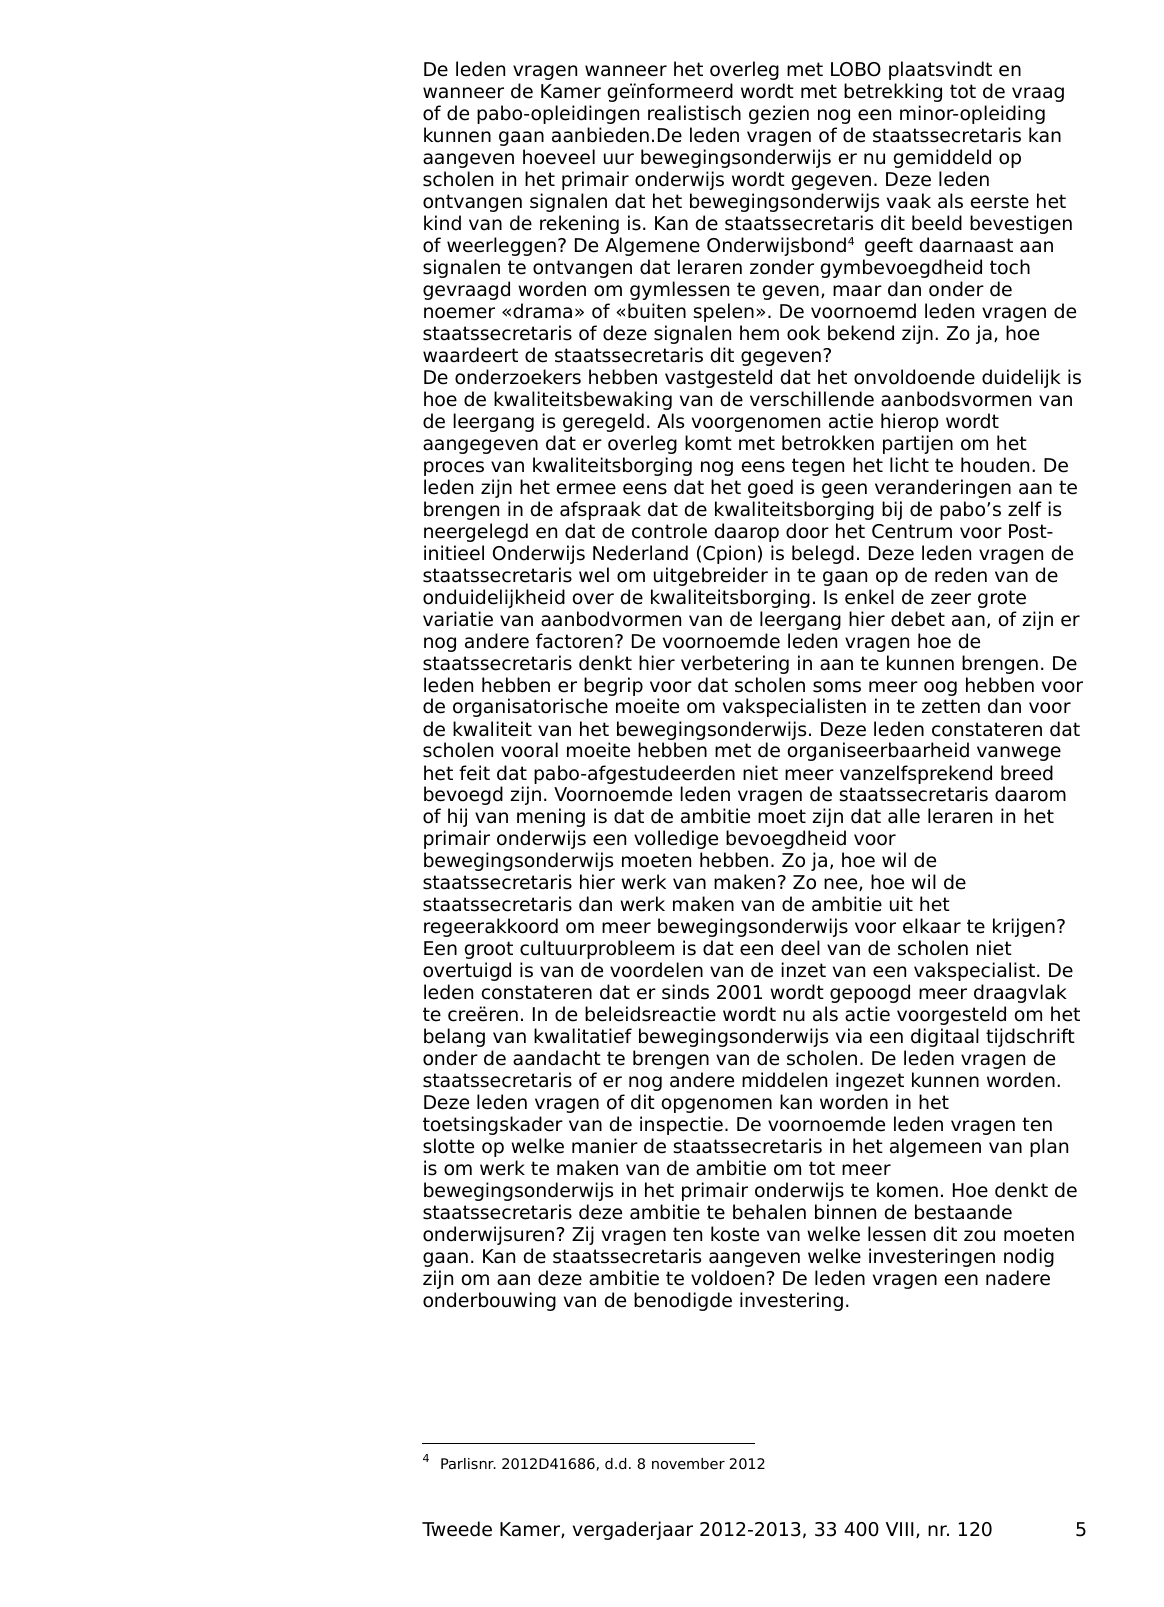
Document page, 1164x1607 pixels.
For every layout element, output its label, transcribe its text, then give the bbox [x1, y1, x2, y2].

text De onderzoekers hebben vastgesteld dat het onvoldoende duidelijk is hoe de kwaliteitsbewaking van de verschillende aanbodsvormen van de leergang is geregeld. Als voorgenomen actie hierop wordt aangegeven dat er overleg komt met betrokken partijen om het proces van kwaliteitsborging nog eens tegen het licht te houden. De leden zijn het ermee eens dat het goed is geen veranderingen aan te brengen in de afspraak dat de kwaliteitsborging bij de pabo’s zelf is neergelegd en dat de controle daarop door het Centrum voor Post-initieel Onderwijs Nederland (Cpion) is belegd. Deze leden vragen de staatssecretaris wel om uitgebreider in te gaan op de reden van de onduidelijkheid over de kwaliteitsborging. Is enkel de zeer grote variatie van aanbodvormen van de leergang hier debet aan, of zijn er nog andere factoren? De voornoemde leden vragen hoe de staatssecretaris denkt hier verbetering in aan te kunnen brengen. De leden hebben er begrip voor dat scholen soms meer oog hebben voor de organisatorische moeite om vakspecialisten in te zetten dan voor de kwaliteit van het bewegingsonderwijs. Deze leden constateren dat scholen vooral moeite hebben met de organiseerbaarheid vanwege het feit dat pabo-afgestudeerden niet meer vanzelfsprekend breed bevoegd zijn. Voornoemde leden vragen de staatssecretaris daarom of hij van mening is dat de ambitie moet zijn dat alle leraren in het primair onderwijs een volledige bevoegdheid voor bewegingsonderwijs moeten hebben. Zo ja, hoe wil de staatssecretaris hier werk van maken? Zo nee, hoe wil de staatssecretaris dan werk maken van de ambitie uit het regeerakkoord om meer bewegingsonderwijs voor elkaar te krijgen? Een groot cultuurprobleem is dat een deel van de scholen niet overtuigd is van de voordelen van de inzet van een vakspecialist. De leden constateren dat er sinds 2001 wordt gepoogd meer draagvlak te creëren. In de beleidsreactie wordt nu als actie voorgesteld om het belang van kwalitatief bewegingsonderwijs via een digitaal tijdschrift onder de aandacht te brengen van de scholen. De leden vragen de staatssecretaris of er nog andere middelen ingezet kunnen worden. Deze leden vragen of dit opgenomen kan worden in het toetsingskader van de inspectie. De voornoemde leden vragen ten slotte op welke manier de staatssecretaris in het algemeen van plan is om werk te maken van de ambitie om tot meer bewegingsonderwijs in het primair onderwijs te komen. Hoe denkt de staatssecretaris deze ambitie te behalen binnen de bestaande onderwijsuren? Zij vragen ten koste van welke lessen dit zou moeten gaan. Kan de staatssecretaris aangeven welke investeringen nodig zijn om aan deze ambitie te voldoen? De leden vragen een nadere onderbouwing van de benodigde investering. [422, 367, 1087, 1312]
text De leden vragen wanneer het overleg met LOBO plaatsvindt en wanneer de Kamer geïnformeerd wordt met betrekking tot de vraag of de pabo-opleidingen realistisch gezien nog een minor-opleiding kunnen gaan aanbieden.De leden vragen of de staatssecretaris kan aangeven hoeveel uur bewegingsonderwijs er nu gemiddeld op scholen in het primair onderwijs wordt gegeven. Deze leden ontvangen signalen dat het bewegingsonderwijs vaak als eerste het kind van de rekening is. Kan de staatssecretaris dit beeld bevestigen of weerleggen? De Algemene Onderwijsbond geeft daarnaast aan signalen te ontvangen dat leraren zonder gymbevoegdheid toch gevraagd worden om gymlessen te geven, maar dan onder de noemer «drama» of «buiten spelen». De voornoemd leden vragen de staatssecretaris of deze signalen hem ook bekend zijn. Zo ja, hoe waardeert de staatssecretaris dit gegeven? [422, 59, 1087, 367]
text Parlisnr. 2012D41686, d.d. 8 november 2012 [422, 1452, 1087, 1474]
